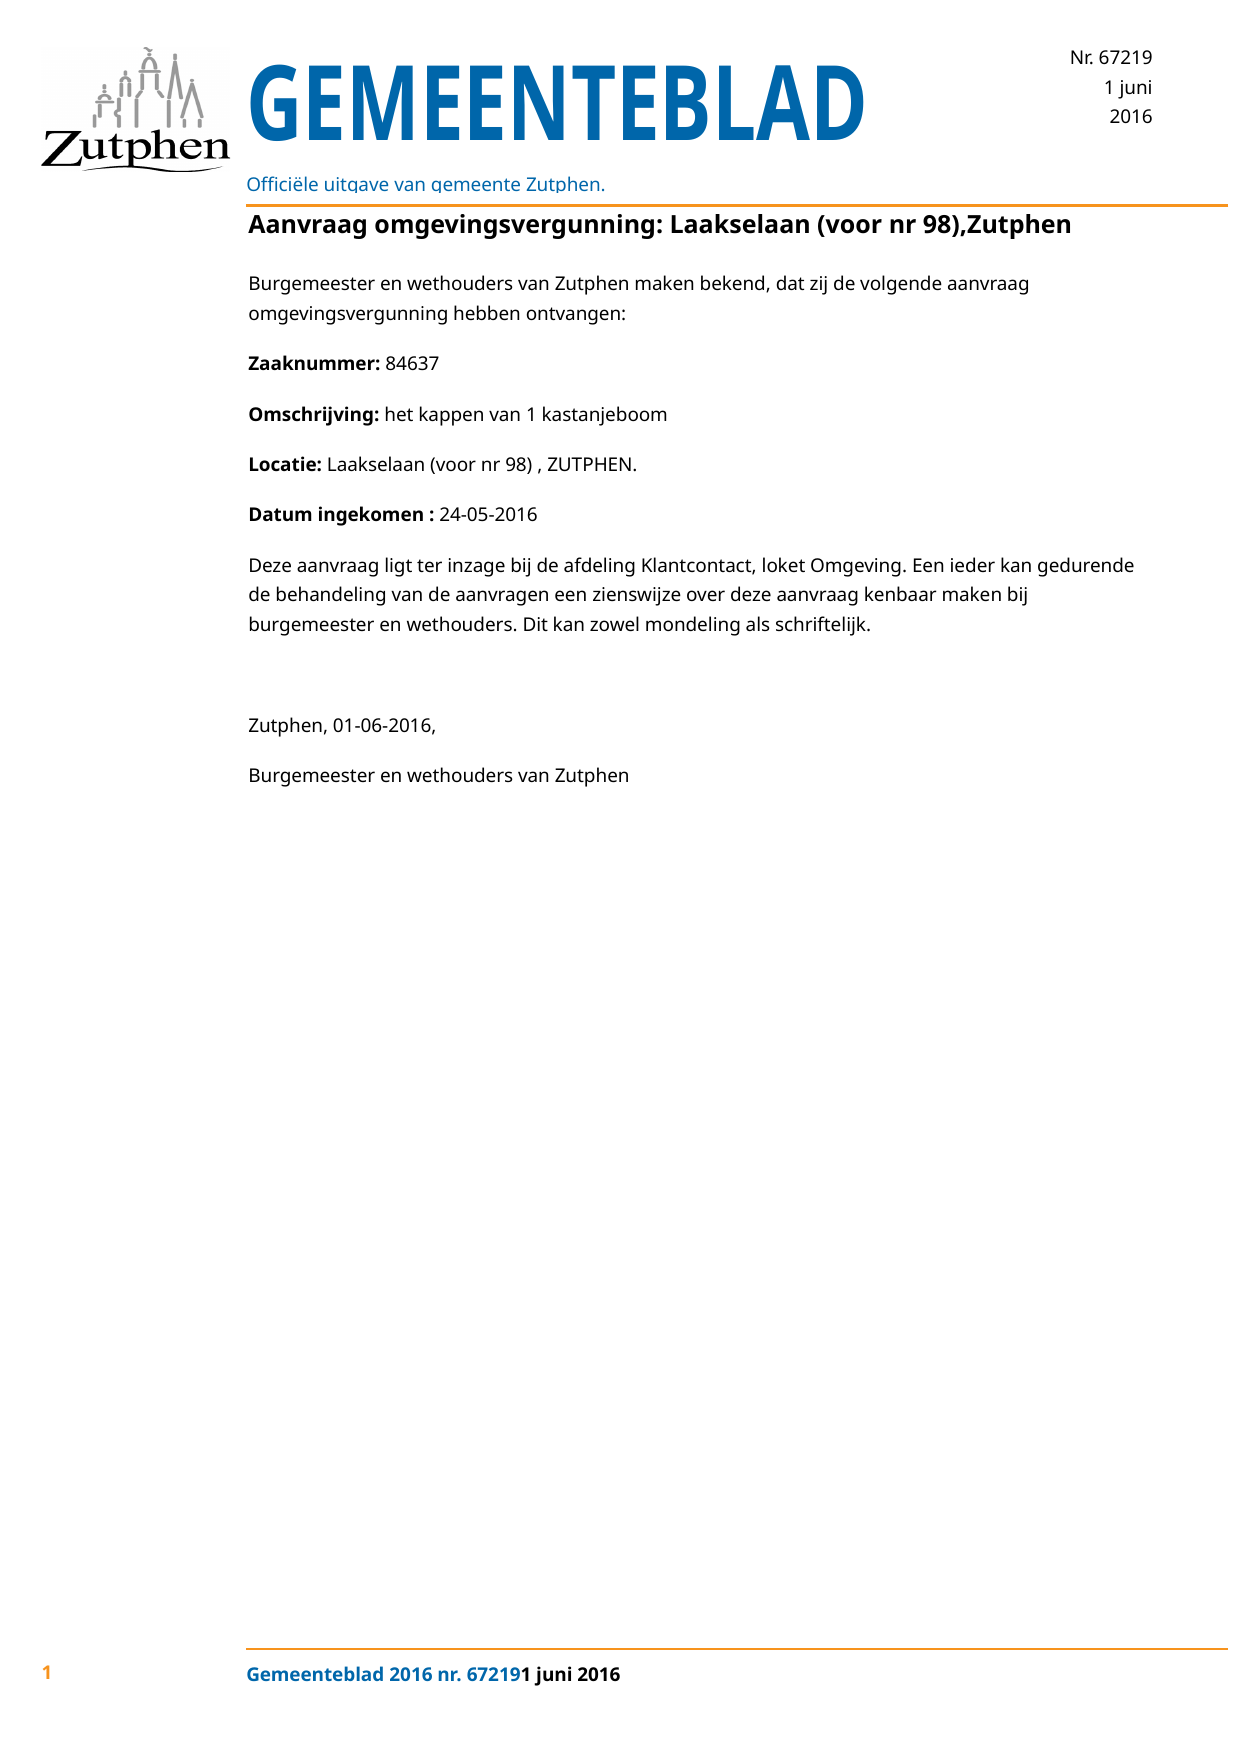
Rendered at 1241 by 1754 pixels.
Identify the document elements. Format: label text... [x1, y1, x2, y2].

text Burgemeester en wethouders van Zutphen [248, 762, 1152, 788]
text Locatie: Laakselaan (voor nr 98) , ZUTPHEN. [248, 451, 1152, 477]
text Aanvraag omgevingsvergunning: Laakselaan (voor nr 98),Zutphen [248, 207, 1152, 241]
text Datum ingekomen : 24-05-2016 [248, 502, 1152, 527]
text Omschrijving: het kappen van 1 kastanjeboom [248, 401, 1152, 426]
text Burgemeester en wethouders van Zutphen maken bekend, dat zij de volgende aanvraag omgevingsvergunning hebben ontvangen: [248, 270, 1152, 326]
text Zutphen, 01-06-2016, [248, 712, 1152, 738]
picture [41, 47, 231, 172]
text Zaaknummer: 84637 [248, 350, 1152, 376]
text Deze aanvraag ligt ter inzage bij de afdeling Klantcontact, loket Omgeving. Een ieder kan gedurende de behandeling van de aanvragen een zienswijze over deze aanvraag kenbaar maken bij burgemeester en wethouders. Dit kan zowel mondeling als schriftelijk. [248, 552, 1152, 637]
